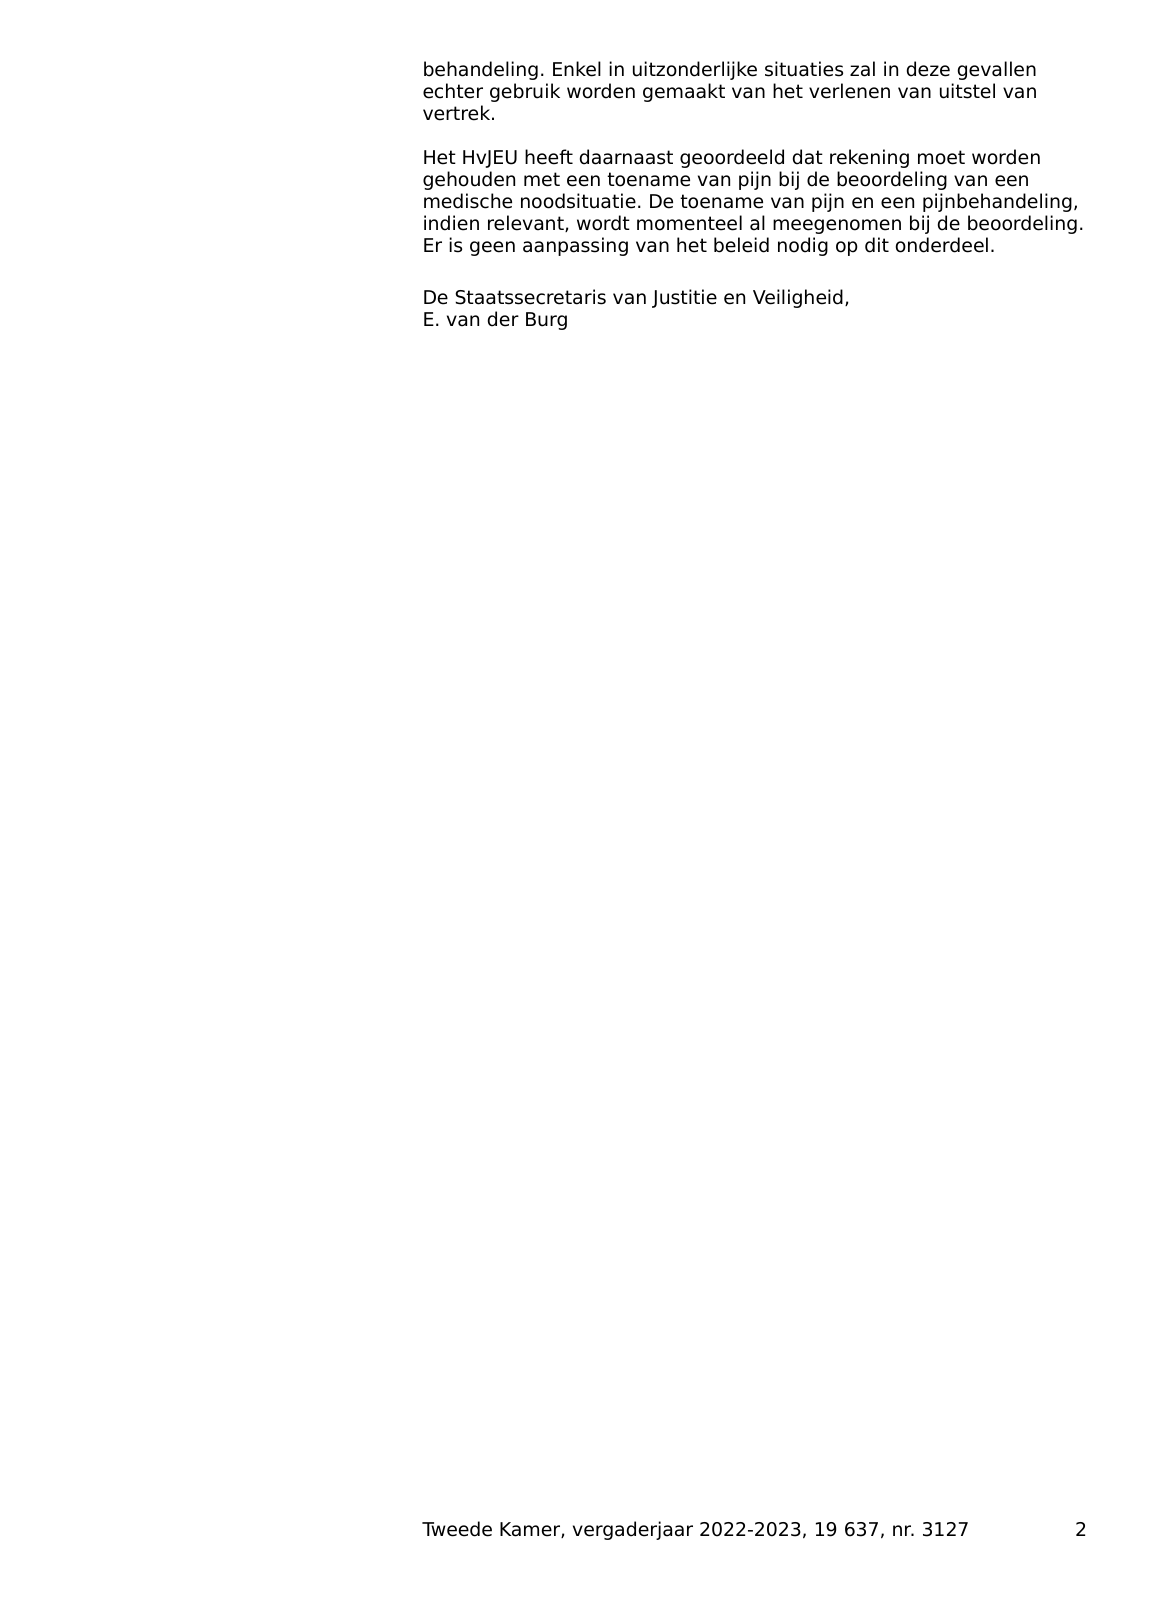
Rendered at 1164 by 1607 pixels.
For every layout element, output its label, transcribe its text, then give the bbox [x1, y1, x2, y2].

text De Staatssecretaris van Justitie en Veiligheid, E. van der Burg [422, 287, 1087, 331]
text behandeling. Enkel in uitzonderlijke situaties zal in deze gevallen echter gebruik worden gemaakt van het verlenen van uitstel van vertrek. [422, 59, 1087, 125]
text Het HvJEU heeft daarnaast geoordeeld dat rekening moet worden gehouden met een toename van pijn bij de beoordeling van een medische noodsituatie. De toename van pijn en een pijnbehandeling, indien relevant, wordt momenteel al meegenomen bij de beoordeling. Er is geen aanpassing van het beleid nodig op dit onderdeel. [422, 147, 1087, 257]
